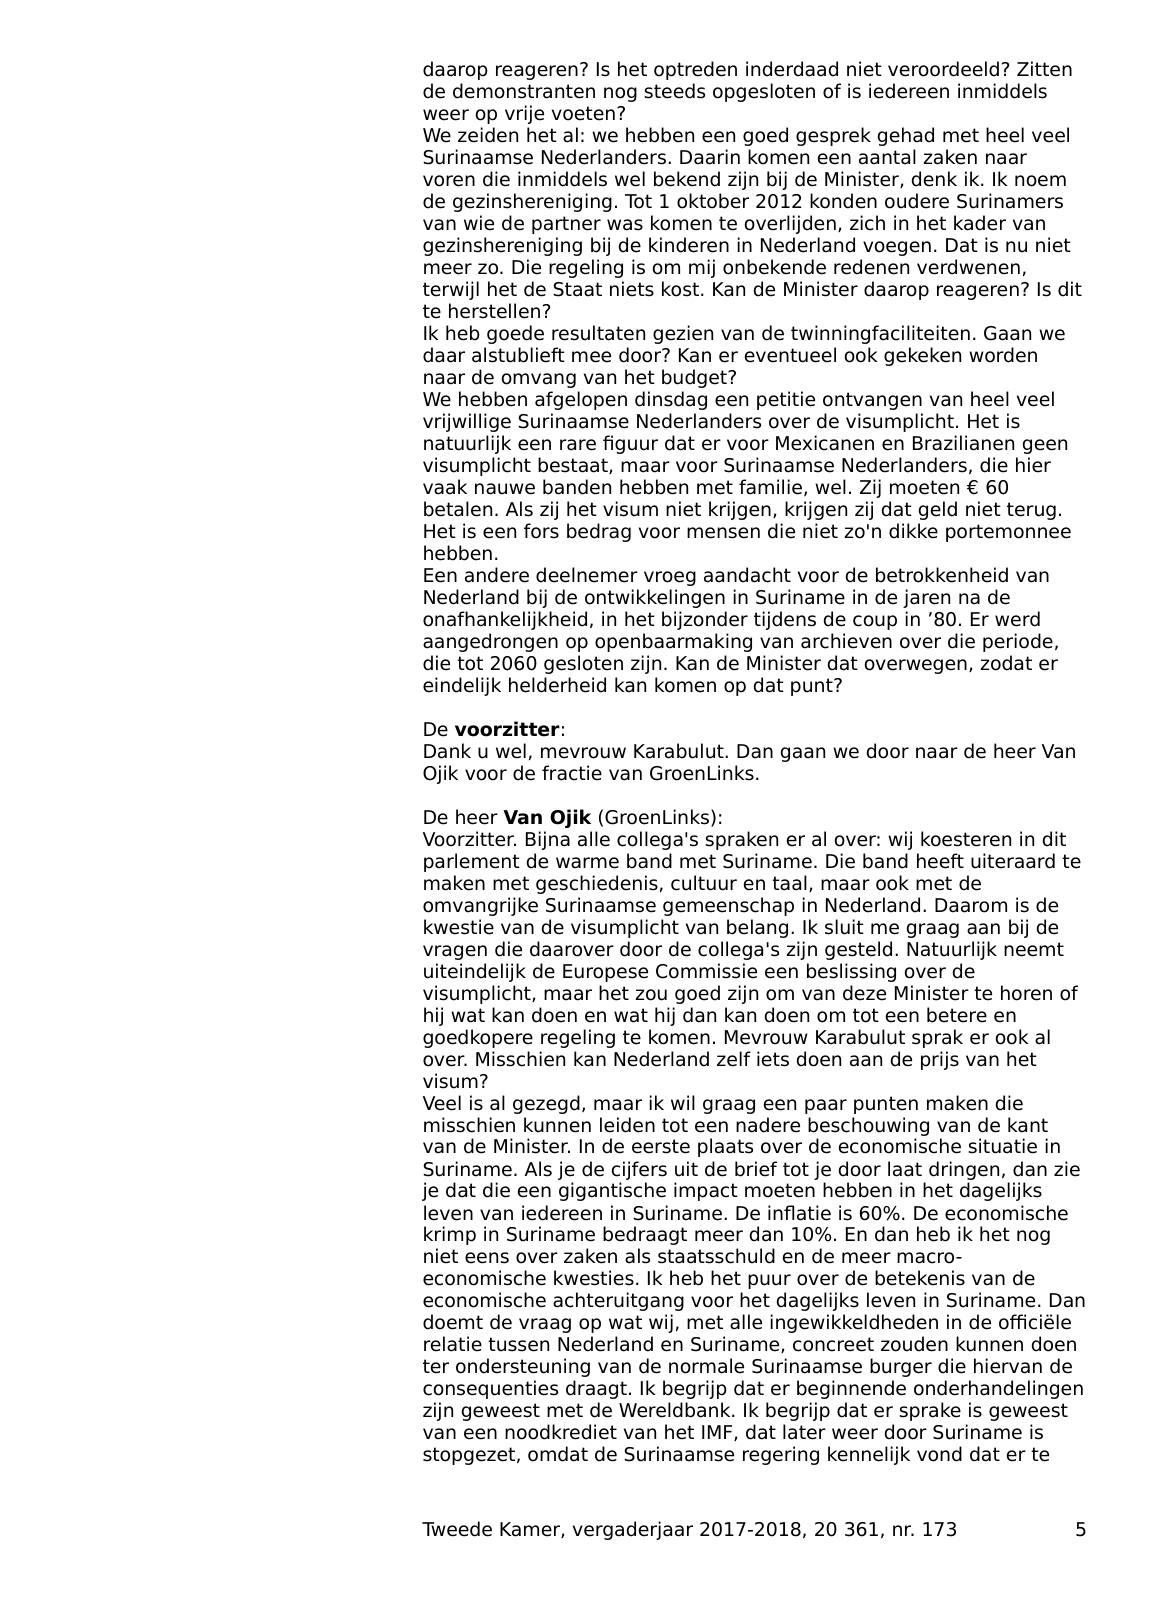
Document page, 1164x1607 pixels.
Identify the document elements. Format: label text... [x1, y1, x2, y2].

text We hebben afgelopen dinsdag een petitie ontvangen van heel veel vrijwillige Surinaamse Nederlanders over de visumplicht. Het is natuurlijk een rare figuur dat er voor Mexicanen en Brazilianen geen visumplicht bestaat, maar voor Surinaamse Nederlanders, die hier vaak nauwe banden hebben met familie, wel. Zij moeten € 60 betalen. Als zij het visum niet krijgen, krijgen zij dat geld niet terug. Het is een fors bedrag voor mensen die niet zo'n dikke portemonnee hebben. [422, 389, 1087, 564]
text We zeiden het al: we hebben een goed gesprek gehad met heel veel Surinaamse Nederlanders. Daarin komen een aantal zaken naar voren die inmiddels wel bekend zijn bij de Minister, denk ik. Ik noem de gezinshereniging. Tot 1 oktober 2012 konden oudere Surinamers van wie de partner was komen te overlijden, zich in het kader van gezinshereniging bij de kinderen in Nederland voegen. Dat is nu niet meer zo. Die regeling is om mij onbekende redenen verdwenen, terwijl het de Staat niets kost. Kan de Minister daarop reageren? Is dit te herstellen? [422, 125, 1087, 323]
text daarop reageren? Is het optreden inderdaad niet veroordeeld? Zitten de demonstranten nog steeds opgesloten of is iedereen inmiddels weer op vrije voeten? [422, 59, 1087, 125]
text Veel is al gezegd, maar ik wil graag een paar punten maken die misschien kunnen leiden tot een nadere beschouwing van de kant van de Minister. In de eerste plaats over de economische situatie in Suriname. Als je de cijfers uit de brief tot je door laat dringen, dan zie je dat die een gigantische impact moeten hebben in het dagelijks leven van iedereen in Suriname. De inflatie is 60%. De economische krimp in Suriname bedraagt meer dan 10%. En dan heb ik het nog niet eens over zaken als staatsschuld en de meer macro-economische kwesties. Ik heb het puur over de betekenis van de economische achteruitgang voor het dagelijks leven in Suriname. Dan doemt de vraag op wat wij, met alle ingewikkeldheden in de officiële relatie tussen Nederland en Suriname, concreet zouden kunnen doen ter ondersteuning van de normale Surinaamse burger die hiervan de consequenties draagt. Ik begrijp dat er beginnende onderhandelingen zijn geweest met de Wereldbank. Ik begrijp dat er sprake is geweest van een noodkrediet van het IMF, dat later weer door Suriname is stopgezet, omdat de Surinaamse regering kennelijk vond dat er te [422, 1092, 1087, 1466]
text De heer Van Ojik (GroenLinks): [422, 807, 1087, 829]
text Een andere deelnemer vroeg aandacht voor de betrokkenheid van Nederland bij de ontwikkelingen in Suriname in de jaren na de onafhankelijkheid, in het bijzonder tijdens de coup in ’80. Er werd aangedrongen op openbaarmaking van archieven over die periode, die tot 2060 gesloten zijn. Kan de Minister dat overwegen, zodat er eindelijk helderheid kan komen op dat punt? [422, 564, 1087, 696]
text Dank u wel, mevrouw Karabulut. Dan gaan we door naar de heer Van Ojik voor de fractie van GroenLinks. [422, 741, 1087, 784]
text De voorzitter: [422, 719, 1087, 741]
text Ik heb goede resultaten gezien van de twinningfaciliteiten. Gaan we daar alstublieft mee door? Kan er eventueel ook gekeken worden naar de omvang van het budget? [422, 323, 1087, 389]
text Voorzitter. Bijna alle collega's spraken er al over: wij koesteren in dit parlement de warme band met Suriname. Die band heeft uiteraard te maken met geschiedenis, cultuur en taal, maar ook met de omvangrijke Surinaamse gemeenschap in Nederland. Daarom is de kwestie van de visumplicht van belang. Ik sluit me graag aan bij de vragen die daarover door de collega's zijn gesteld. Natuurlijk neemt uiteindelijk de Europese Commissie een beslissing over de visumplicht, maar het zou goed zijn om van deze Minister te horen of hij wat kan doen en wat hij dan kan doen om tot een betere en goedkopere regeling te komen. Mevrouw Karabulut sprak er ook al over. Misschien kan Nederland zelf iets doen aan de prijs van het visum? [422, 829, 1087, 1092]
